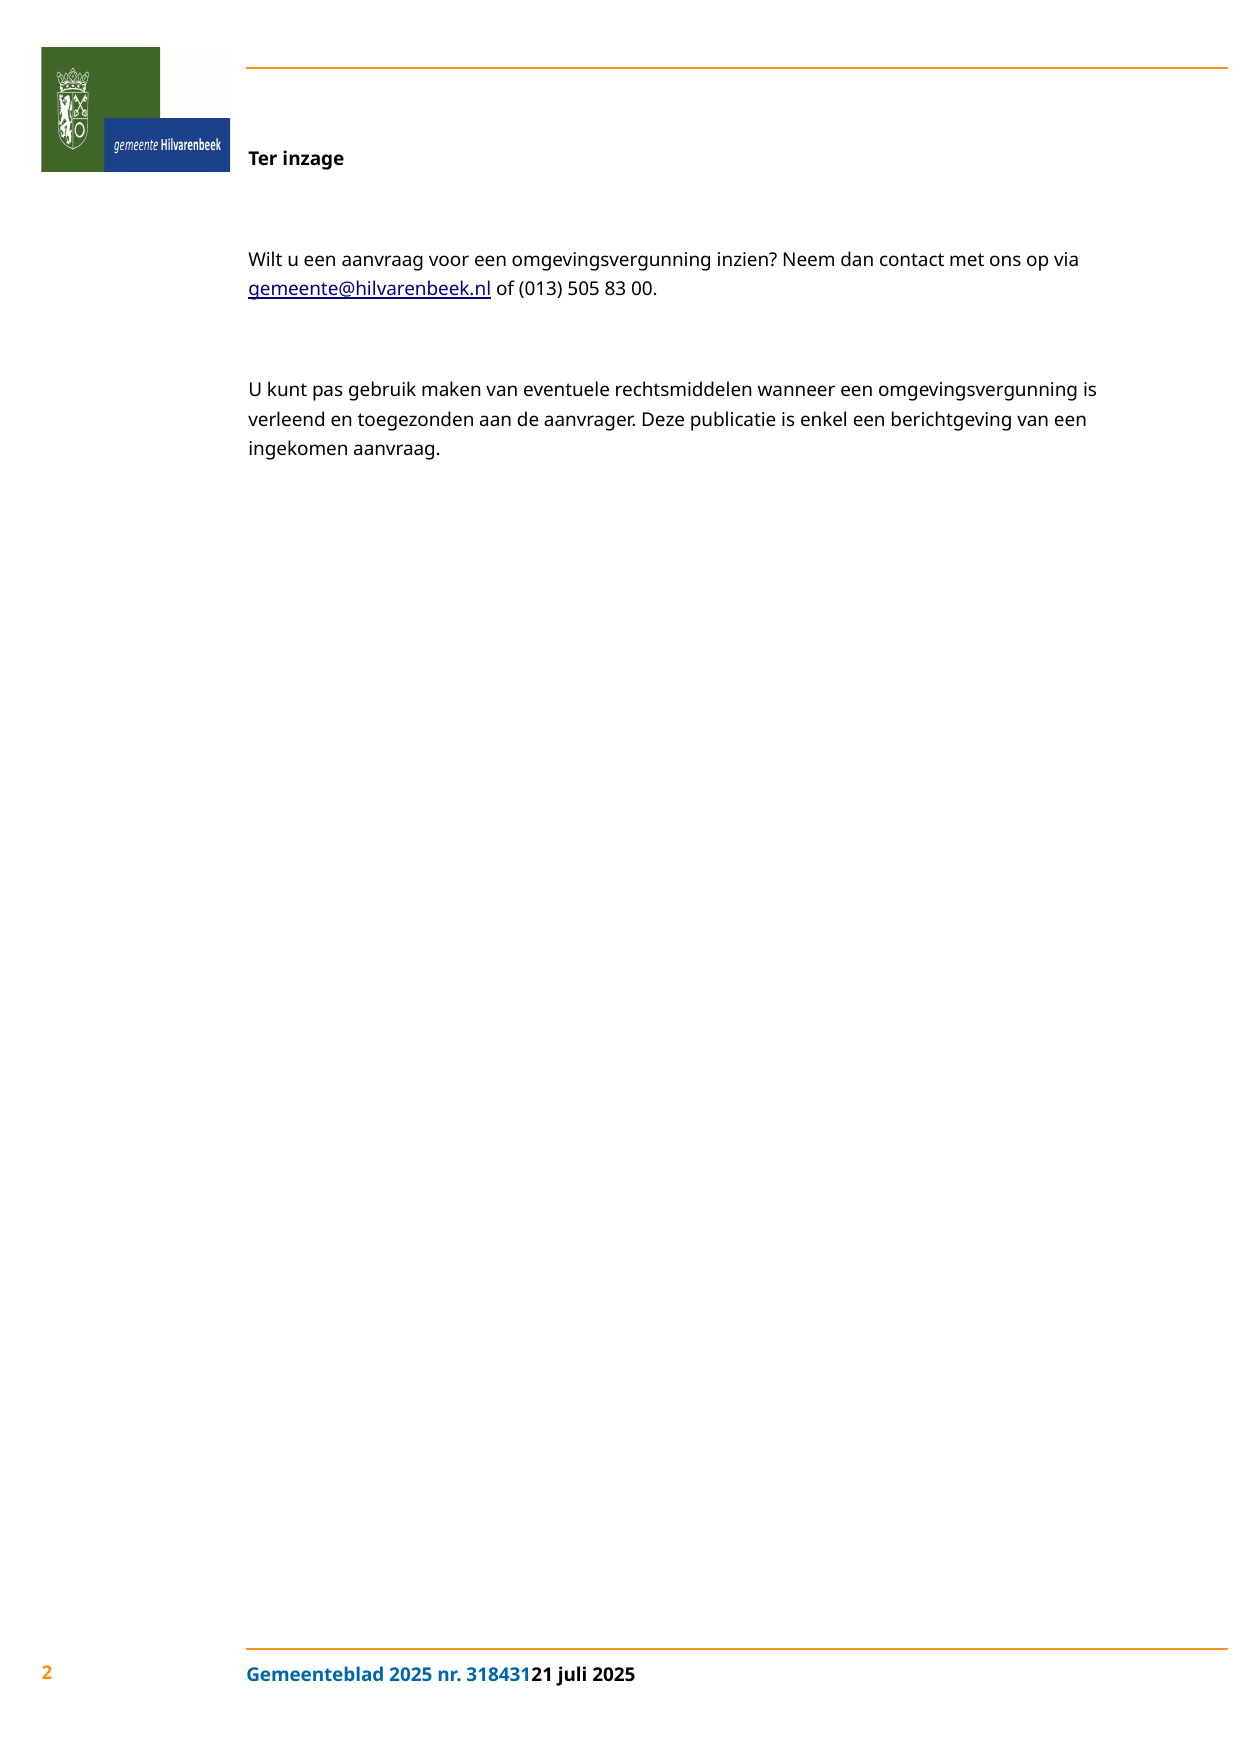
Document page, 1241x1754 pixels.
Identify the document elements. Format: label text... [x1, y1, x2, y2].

text U kunt pas gebruik maken van eventuele rechtsmiddelen wanneer een omgevingsvergunning is verleend en toegezonden aan de aanvrager. Deze publicatie is enkel een berichtgeving van een ingekomen aanvraag. [248, 376, 1152, 461]
picture [41, 47, 231, 172]
text Wilt u een aanvraag voor een omgevingsvergunning inzien? Neem dan contact met ons op via gemeente@hilvarenbeek.nl of (013) 505 83 00. [248, 246, 1152, 301]
text Ter inzage [248, 145, 1152, 171]
